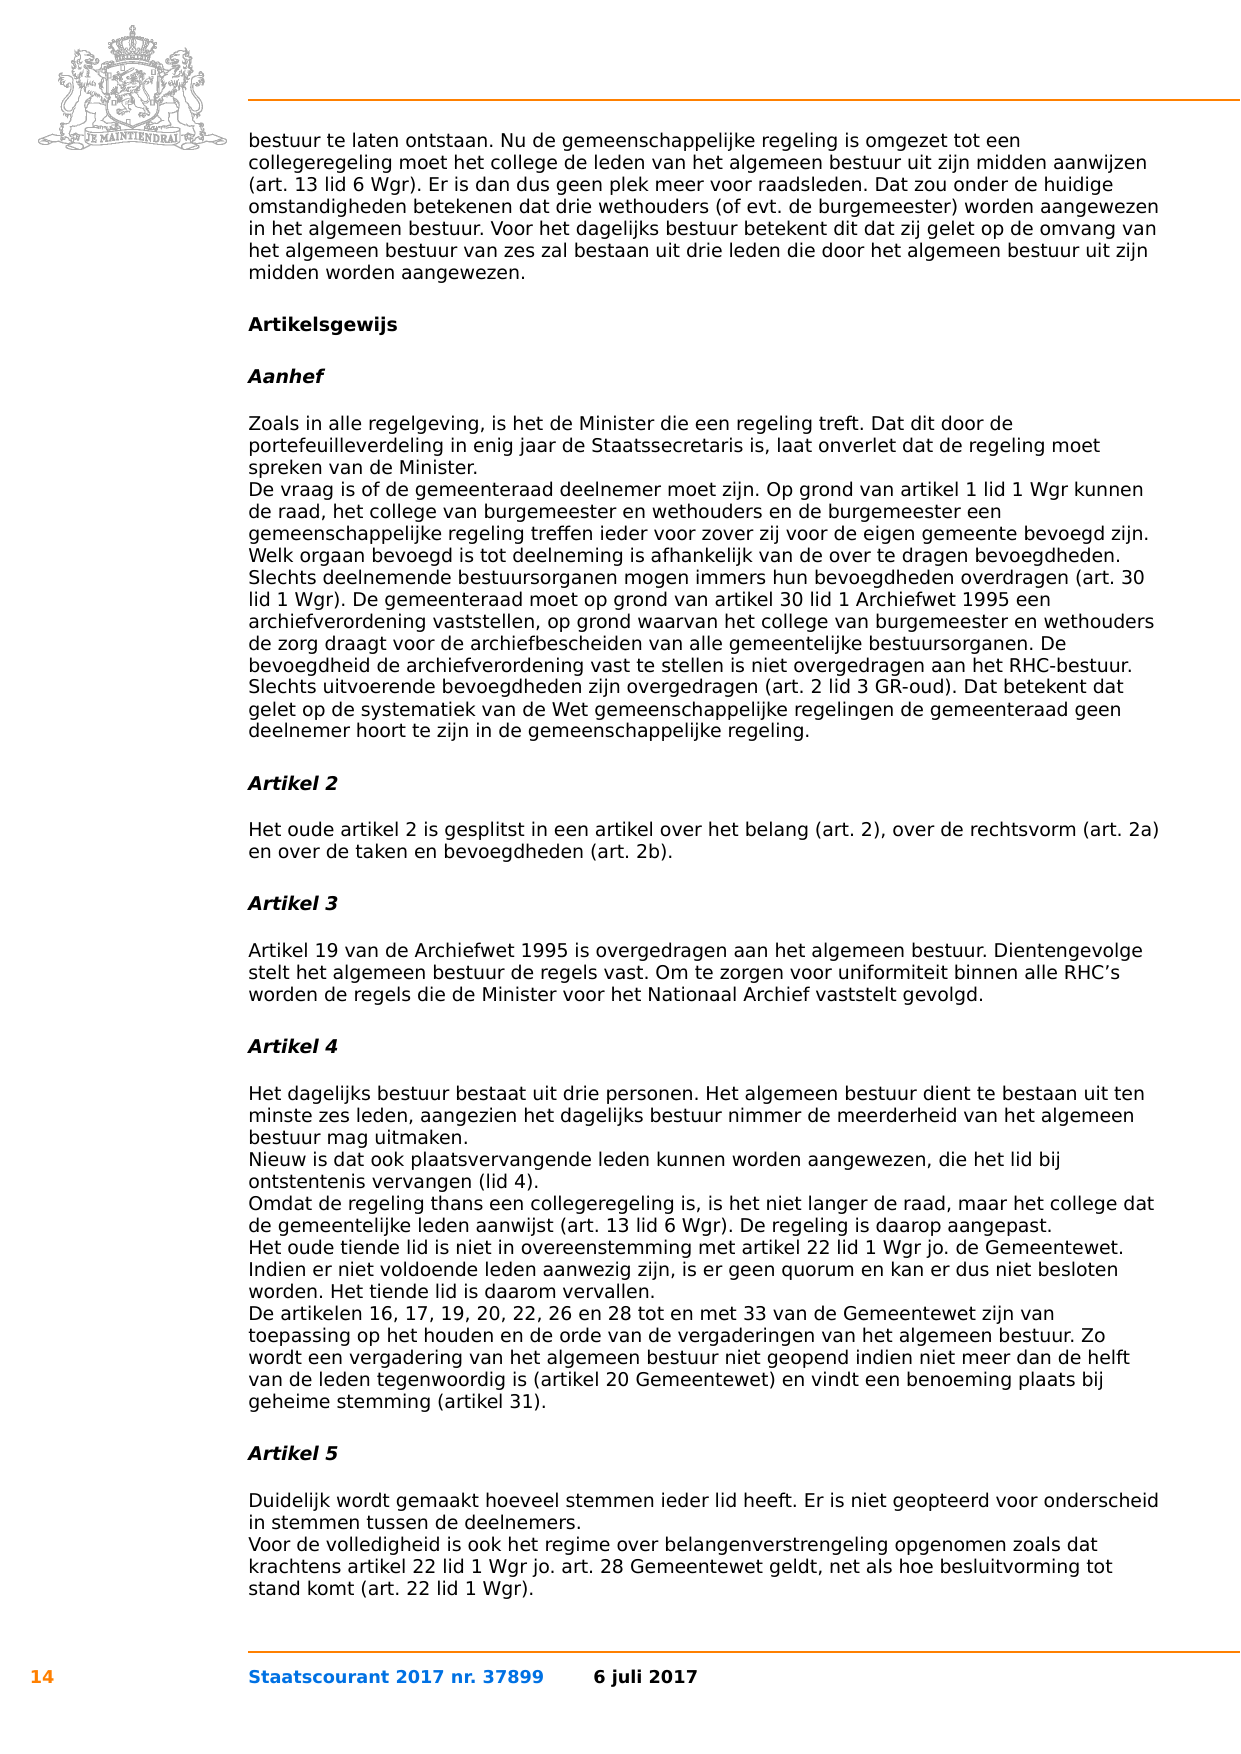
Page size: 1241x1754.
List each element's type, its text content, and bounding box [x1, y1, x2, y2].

text bestuur te laten ontstaan. Nu de gemeenschappelijke regeling is omgezet tot een collegeregeling moet het college de leden van het algemeen bestuur uit zijn midden aanwijzen (art. 13 lid 6 Wgr). Er is dan dus geen plek meer voor raadsleden. Dat zou onder de huidige omstandigheden betekenen dat drie wethouders (of evt. de burgemeester) worden aangewezen in het algemeen bestuur. Voor het dagelijks bestuur betekent dit dat zij gelet op de omvang van het algemeen bestuur van zes zal bestaan uit drie leden die door het algemeen bestuur uit zijn midden worden aangewezen. [248, 130, 1163, 284]
text Omdat de regeling thans een collegeregeling is, is het niet langer de raad, maar het college dat de gemeentelijke leden aanwijst (art. 13 lid 6 Wgr). De regeling is daarop aangepast. [248, 1193, 1163, 1237]
text Voor de volledigheid is ook het regime over belangenverstrengeling opgenomen zoals dat krachtens artikel 22 lid 1 Wgr jo. art. 28 Gemeentewet geldt, net als hoe besluitvorming tot stand komt (art. 22 lid 1 Wgr). [248, 1534, 1163, 1600]
text Artikel 19 van de Archiefwet 1995 is overgedragen aan het algemeen bestuur. Dientengevolge stelt het algemeen bestuur de regels vast. Om te zorgen voor uniformiteit binnen alle RHC’s worden de regels die de Minister voor het Nationaal Archief vaststelt gevolgd. [248, 940, 1163, 1006]
text Nieuw is dat ook plaatsvervangende leden kunnen worden aangewezen, die het lid bij ontstentenis vervangen (lid 4). [248, 1149, 1163, 1193]
text Zoals in alle regelgeving, is het de Minister die een regeling treft. Dat dit door de portefeuilleverdeling in enig jaar de Staatssecretaris is, laat onverlet dat de regeling moet spreken van de Minister. [248, 413, 1163, 479]
text De vraag is of de gemeenteraad deelnemer moet zijn. Op grond van artikel 1 lid 1 Wgr kunnen de raad, het college van burgemeester en wethouders en de burgemeester een gemeenschappelijke regeling treffen ieder voor zover zij voor de eigen gemeente bevoegd zijn. Welk orgaan bevoegd is tot deelneming is afhankelijk van de over te dragen bevoegdheden. Slechts deelnemende bestuursorganen mogen immers hun bevoegdheden overdragen (art. 30 lid 1 Wgr). De gemeenteraad moet op grond van artikel 30 lid 1 Archiefwet 1995 een archiefverordening vaststellen, op grond waarvan het college van burgemeester en wethouders de zorg draagt voor de archiefbescheiden van alle gemeentelijke bestuursorganen. De bevoegdheid de archiefverordening vast te stellen is niet overgedragen aan het RHC-bestuur. Slechts uitvoerende bevoegdheden zijn overgedragen (art. 2 lid 3 GR-oud). Dat betekent dat gelet op de systematiek van de Wet gemeenschappelijke regelingen de gemeenteraad geen deelnemer hoort te zijn in de gemeenschappelijke regeling. [248, 479, 1163, 742]
picture [38, 25, 227, 150]
text Het oude artikel 2 is gesplitst in een artikel over het belang (art. 2), over de rechtsvorm (art. 2a) en over de taken en bevoegdheden (art. 2b). [248, 819, 1163, 863]
text De artikelen 16, 17, 19, 20, 22, 26 en 28 tot en met 33 van de Gemeentewet zijn van toepassing op het houden en de orde van de vergaderingen van het algemeen bestuur. Zo wordt een vergadering van het algemeen bestuur niet geopend indien niet meer dan de helft van de leden tegenwoordig is (artikel 20 Gemeentewet) en vindt een benoeming plaats bij geheime stemming (artikel 31). [248, 1303, 1163, 1413]
text Het dagelijks bestuur bestaat uit drie personen. Het algemeen bestuur dient te bestaan uit ten minste zes leden, aangezien het dagelijks bestuur nimmer de meerderheid van het algemeen bestuur mag uitmaken. [248, 1083, 1163, 1149]
subtitle Aanhef [248, 366, 1163, 388]
subtitle Artikel 4 [248, 1036, 1163, 1058]
subtitle Artikel 2 [248, 772, 1163, 794]
subtitle Artikel 3 [248, 893, 1163, 915]
text Duidelijk wordt gemaakt hoeveel stemmen ieder lid heeft. Er is niet geopteerd voor onderscheid in stemmen tussen de deelnemers. [248, 1490, 1163, 1534]
subtitle Artikel 5 [248, 1443, 1163, 1465]
subtitle Artikelsgewijs [248, 314, 1163, 336]
text Het oude tiende lid is niet in overeenstemming met artikel 22 lid 1 Wgr jo. de Gemeentewet. Indien er niet voldoende leden aanwezig zijn, is er geen quorum en kan er dus niet besloten worden. Het tiende lid is daarom vervallen. [248, 1237, 1163, 1303]
